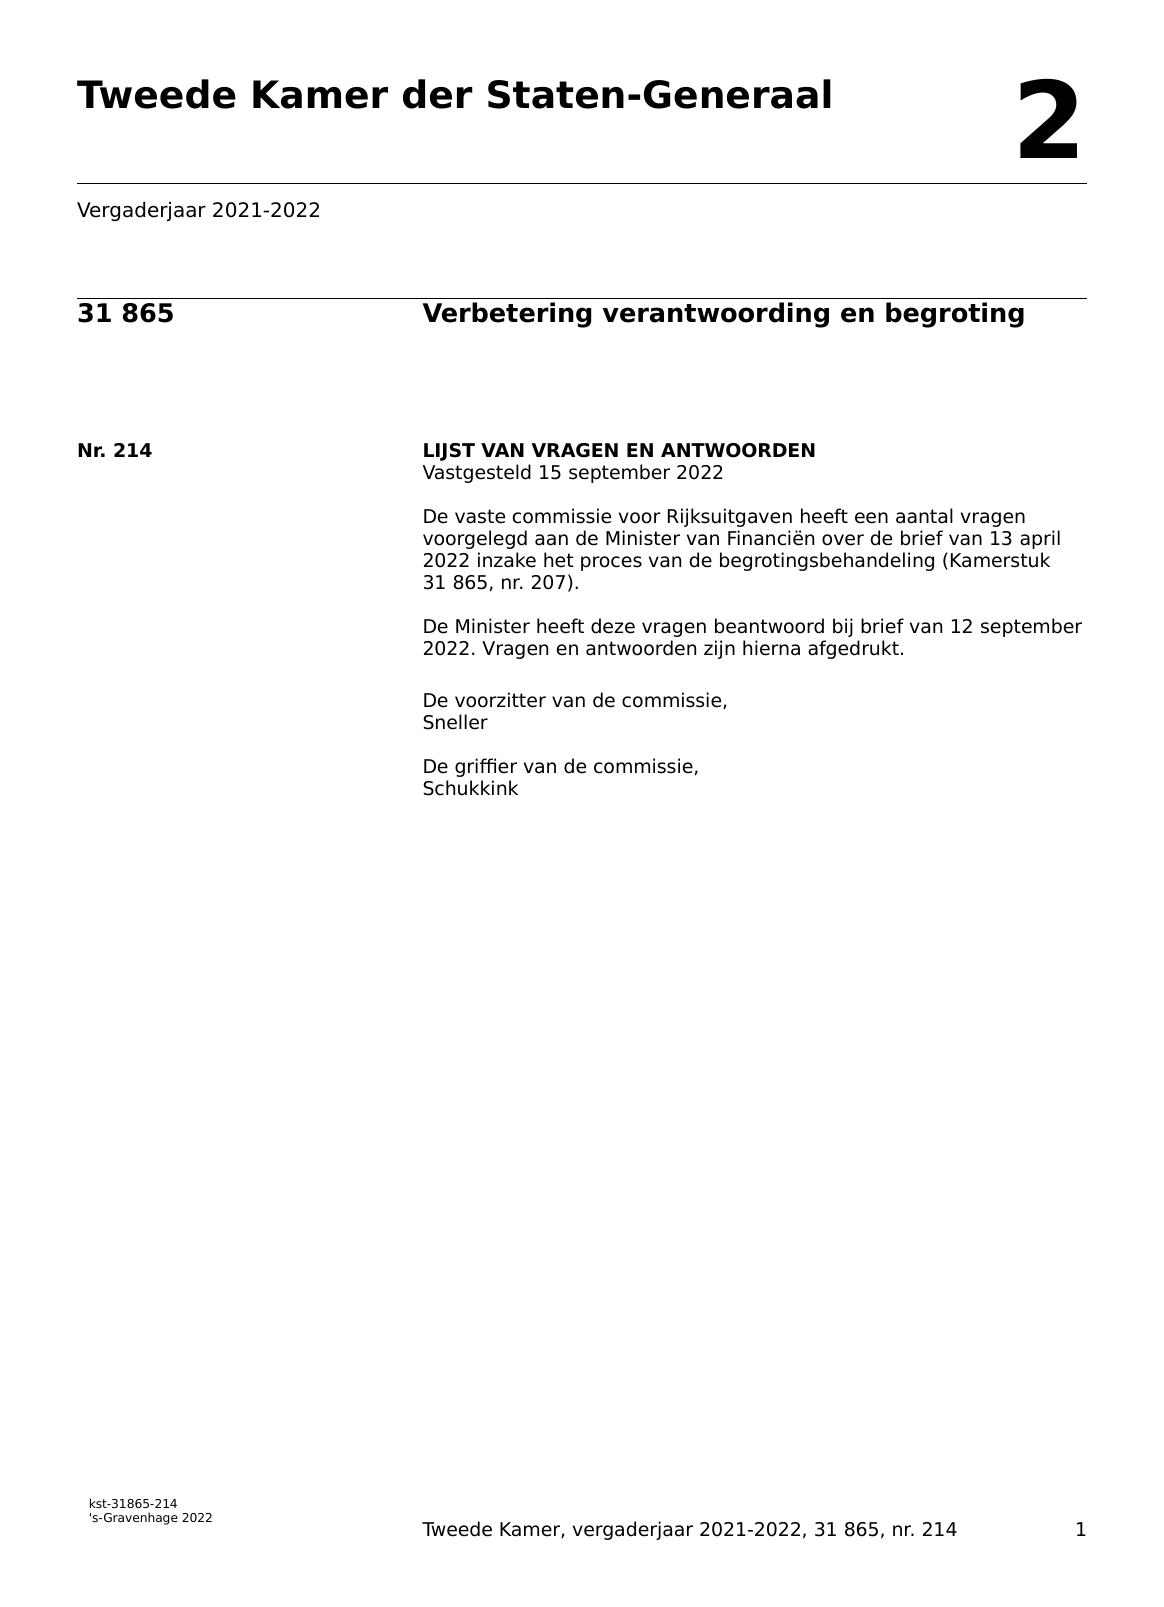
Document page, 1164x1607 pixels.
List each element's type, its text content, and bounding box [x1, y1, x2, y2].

text kst-31865-214 [88, 1497, 323, 1511]
subtitle 31 865 Verbetering verantwoording en begroting [77, 299, 1087, 329]
text Vastgesteld 15 september 2022 [422, 462, 1087, 484]
text De griffier van de commissie, Schukkink [422, 756, 1087, 800]
text 's-Gravenhage 2022 [88, 1511, 323, 1525]
text De voorzitter van de commissie, Sneller [422, 690, 1087, 734]
table_header 2 [886, 59, 1087, 183]
text De vaste commissie voor Rijksuitgaven heeft een aantal vragen voorgelegd aan de Minister van Financiën over de brief van 13 april 2022 inzake het proces van de begrotingsbehandeling (Kamerstuk 31 865, nr. 207). [422, 506, 1087, 594]
subtitle Nr. 214 LIJST VAN VRAGEN EN ANTWOORDEN [77, 440, 1087, 462]
text De Minister heeft deze vragen beantwoord bij brief van 12 september 2022. Vragen en antwoorden zijn hierna afgedrukt. [422, 616, 1087, 660]
table_header Tweede Kamer der Staten-Generaal [77, 59, 886, 183]
table_cell Vergaderjaar 2021-2022 [77, 184, 1087, 298]
